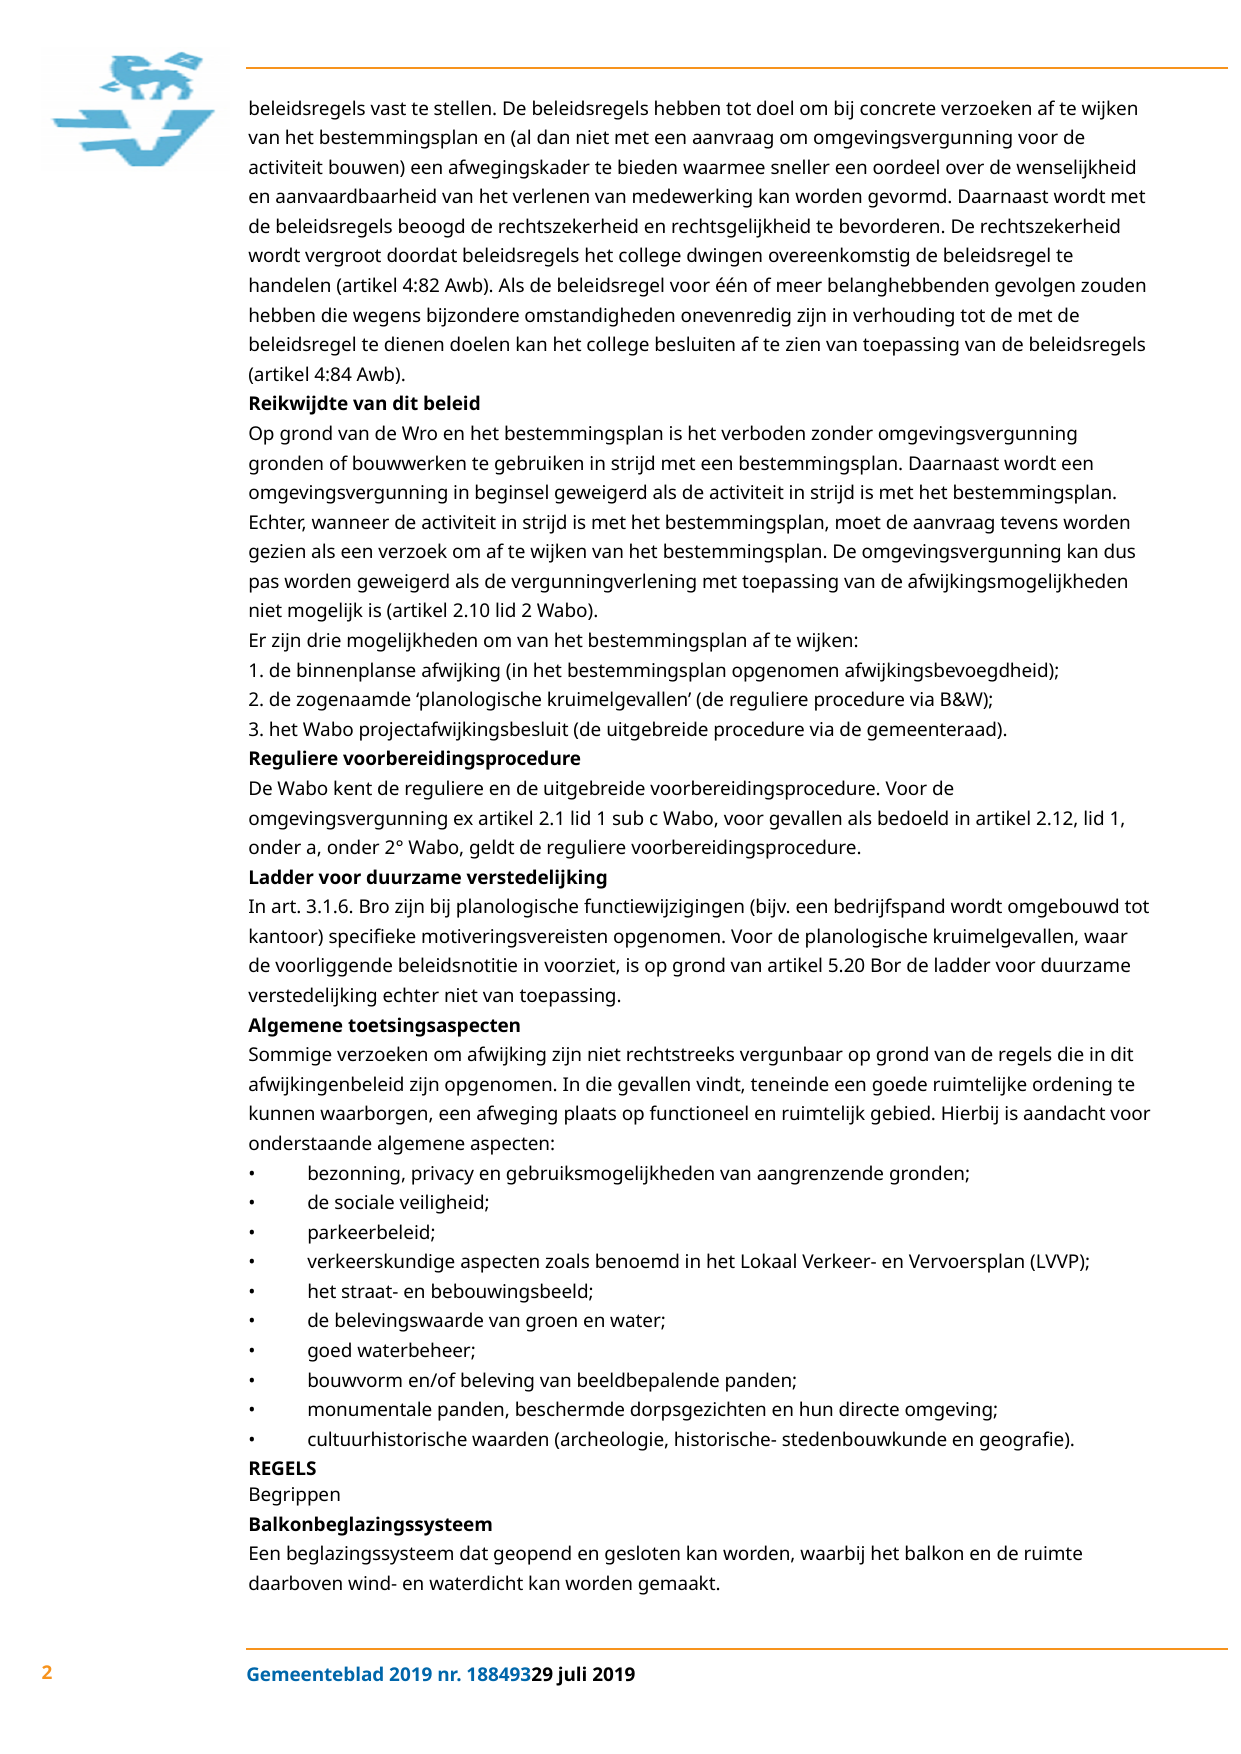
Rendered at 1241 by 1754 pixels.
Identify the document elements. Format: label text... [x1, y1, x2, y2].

text Ladder voor duurzame verstedelijking [248, 864, 1152, 890]
text De Wabo kent de reguliere en de uitgebreide voorbereidingsprocedure. Voor de omgevingsvergunning ex artikel 2.1 lid 1 sub c Wabo, voor gevallen als bedoeld in artikel 2.12, lid 1, onder a, onder 2° Wabo, geldt de reguliere voorbereidingsprocedure. [248, 775, 1152, 860]
text In art. 3.1.6. Bro zijn bij planologische functiewijzigingen (bijv. een bedrijfspand wordt omgebouwd tot kantoor) specifieke motiveringsvereisten opgenomen. Voor de planologische kruimelgevallen, waar de voorliggende beleidsnotitie in voorziet, is op grond van artikel 5.20 Bor de ladder voor duurzame verstedelijking echter niet van toepassing. [248, 893, 1152, 1008]
list bezonning, privacy en gebruiksmogelijkheden van aangrenzende gronden; [248, 1160, 1152, 1186]
list cultuurhistorische waarden (archeologie, historische- stedenbouwkunde en geografie). [248, 1426, 1152, 1452]
text REGELS [248, 1456, 1152, 1481]
text 1. de binnenplanse afwijking (in het bestemmingsplan opgenomen afwijkingsbevoegdheid); [248, 657, 1152, 683]
list goed waterbeheer; [248, 1337, 1152, 1363]
list parkeerbeleid; [248, 1219, 1152, 1245]
list bouwvorm en/of beleving van beeldbepalende panden; [248, 1367, 1152, 1393]
text Begrippen [248, 1481, 1152, 1507]
text Balkonbeglazingssysteem [248, 1511, 1152, 1537]
text Reikwijdte van dit beleid [248, 391, 1152, 416]
text Reguliere voorbereidingsprocedure [248, 746, 1152, 771]
text Algemene toetsingsaspecten [248, 1012, 1152, 1038]
text 3. het Wabo projectafwijkingsbesluit (de uitgebreide procedure via de gemeenteraad). [248, 716, 1152, 742]
text Sommige verzoeken om afwijking zijn niet rechtstreeks vergunbaar op grond van de regels die in dit afwijkingenbeleid zijn opgenomen. In die gevallen vindt, teneinde een goede ruimtelijke ordening te kunnen waarborgen, een afweging plaats op functioneel en ruimtelijk gebied. Hierbij is aandacht voor onderstaande algemene aspecten: [248, 1041, 1152, 1156]
picture [41, 47, 231, 172]
list de sociale veiligheid; [248, 1189, 1152, 1215]
list verkeerskundige aspecten zoals benoemd in het Lokaal Verkeer- en Vervoersplan (LVVP); [248, 1248, 1152, 1274]
list monumentale panden, beschermde dorpsgezichten en hun directe omgeving; [248, 1396, 1152, 1422]
text Een beglazingssysteem dat geopend en gesloten kan worden, waarbij het balkon en de ruimte daarboven wind- en waterdicht kan worden gemaakt. [248, 1541, 1152, 1596]
list de belevingswaarde van groen en water; [248, 1308, 1152, 1333]
text Er zijn drie mogelijkheden om van het bestemmingsplan af te wijken: [248, 627, 1152, 653]
text beleidsregels vast te stellen. De beleidsregels hebben tot doel om bij concrete verzoeken af te wijken van het bestemmingsplan en (al dan niet met een aanvraag om omgevingsvergunning voor de activiteit bouwen) een afwegingskader te bieden waarmee sneller een oordeel over de wenselijkheid en aanvaardbaarheid van het verlenen van medewerking kan worden gevormd. Daarnaast wordt met de beleidsregels beoogd de rechtszekerheid en rechtsgelijkheid te bevorderen. De rechtszekerheid wordt vergroot doordat beleidsregels het college dwingen overeenkomstig de beleidsregel te handelen (artikel 4:82 Awb). Als de beleidsregel voor één of meer belanghebbenden gevolgen zouden hebben die wegens bijzondere omstandigheden onevenredig zijn in verhouding tot de met de beleidsregel te dienen doelen kan het college besluiten af te zien van toepassing van de beleidsregels (artikel 4:84 Awb). [248, 95, 1152, 387]
list het straat- en bebouwingsbeeld; [248, 1278, 1152, 1304]
text 2. de zogenaamde ‘planologische kruimelgevallen’ (de reguliere procedure via B&W); [248, 686, 1152, 712]
text Op grond van de Wro en het bestemmingsplan is het verboden zonder omgevingsvergunning gronden of bouwwerken te gebruiken in strijd met een bestemmingsplan. Daarnaast wordt een omgevingsvergunning in beginsel geweigerd als de activiteit in strijd is met het bestemmingsplan. Echter, wanneer de activiteit in strijd is met het bestemmingsplan, moet de aanvraag tevens worden gezien als een verzoek om af te wijken van het bestemmingsplan. De omgevingsvergunning kan dus pas worden geweigerd als de vergunningverlening met toepassing van de afwijkingsmogelijkheden niet mogelijk is (artikel 2.10 lid 2 Wabo). [248, 420, 1152, 623]
